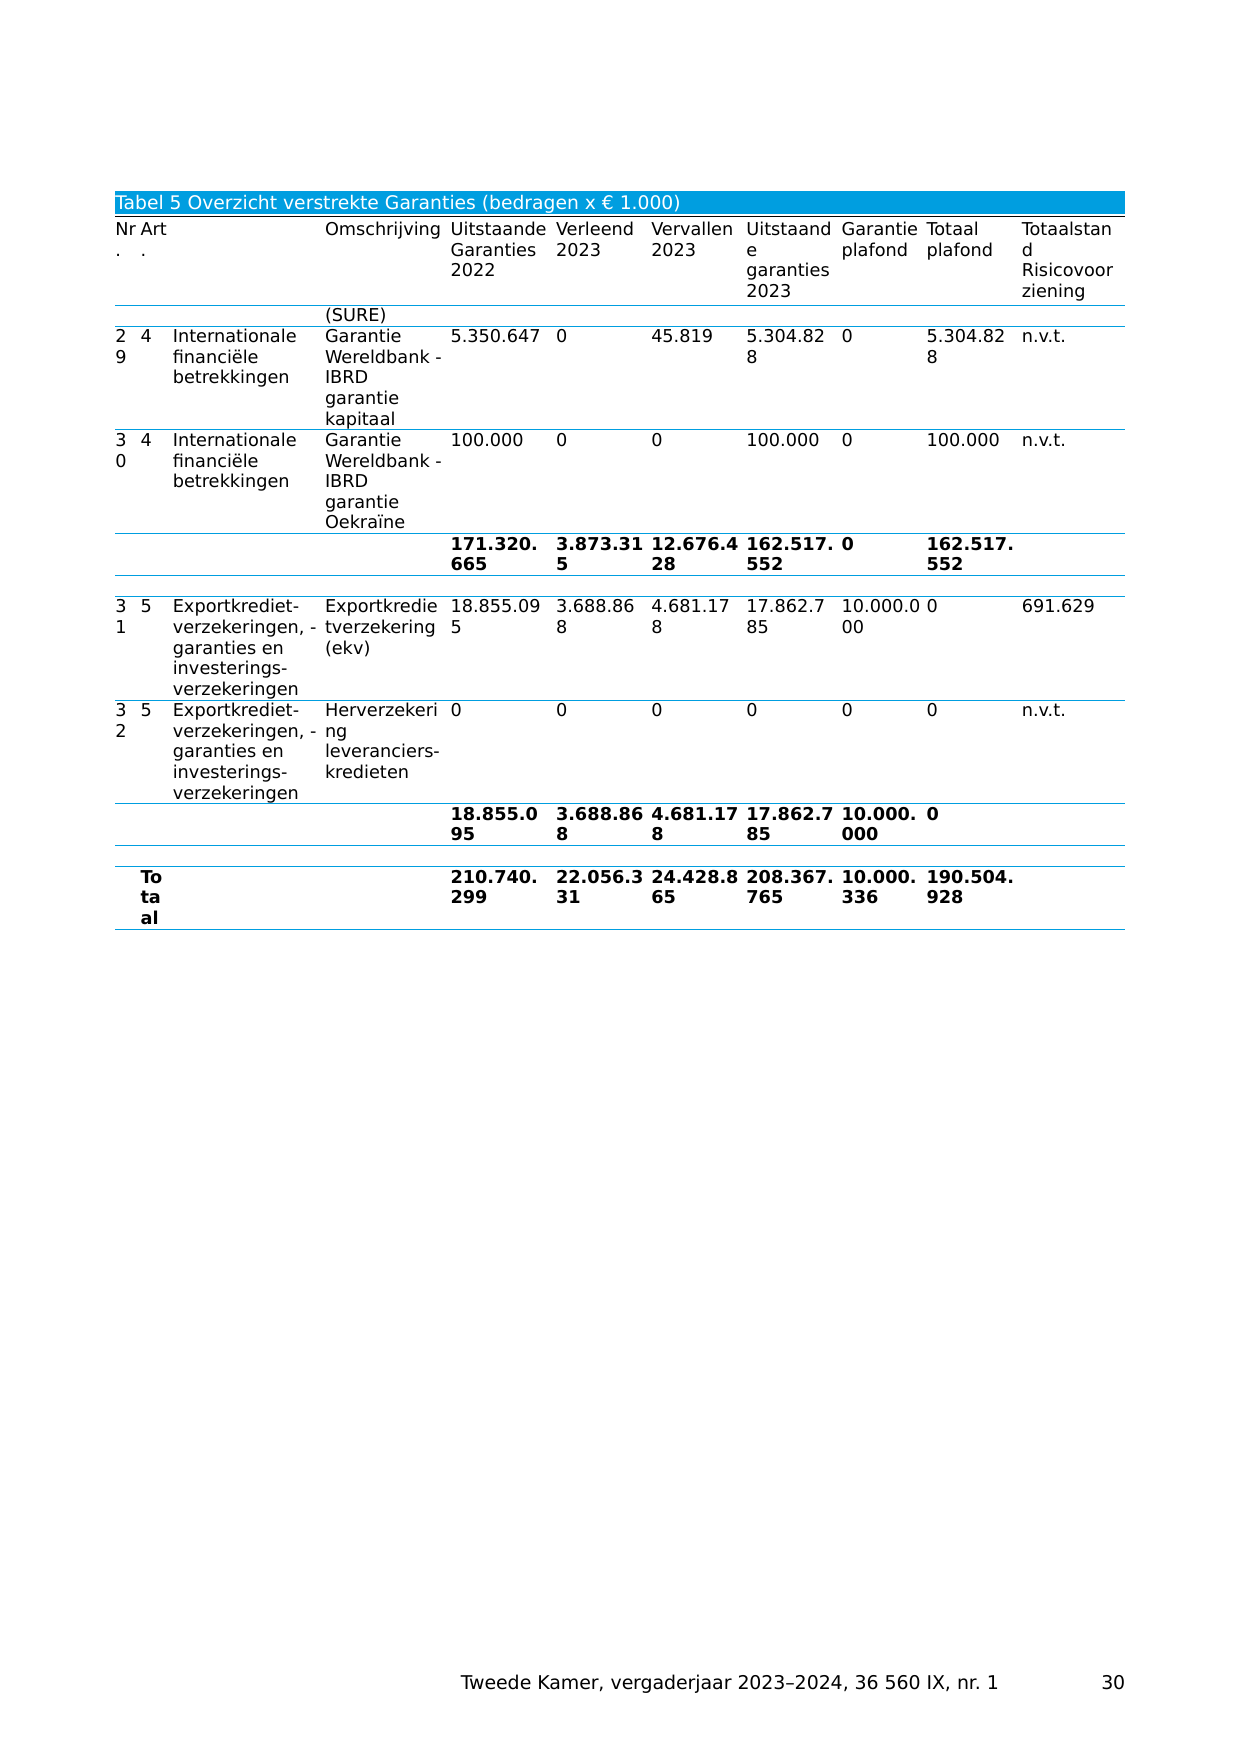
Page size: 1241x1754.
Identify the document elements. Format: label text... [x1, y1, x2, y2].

table_cell 10.000.000 [839, 804, 923, 845]
table_cell [924, 576, 1019, 596]
table_cell Exportkrediet-verzekeringen, -garanties en investerings-verzekeringen [170, 701, 322, 803]
table_cell 4 [138, 430, 170, 533]
table_cell 10.000.000 [839, 597, 923, 699]
table_cell 0 [553, 327, 648, 429]
table_cell 29 [115, 327, 137, 429]
table_cell [322, 576, 447, 596]
table_cell [115, 846, 137, 866]
table_cell [138, 306, 170, 326]
table_cell Herverzekering leveranciers-kredieten [322, 701, 447, 803]
table_cell [138, 576, 170, 596]
table_cell 162.517.552 [924, 534, 1019, 575]
table_cell (SURE) [322, 306, 447, 326]
table_cell 0 [648, 701, 743, 803]
table_cell 0 [839, 327, 923, 429]
table_cell [553, 306, 648, 326]
table_cell 32 [115, 701, 137, 803]
table_cell [448, 306, 553, 326]
table_cell [924, 846, 1019, 866]
table_cell 0 [924, 597, 1019, 699]
table_cell 0 [553, 701, 648, 803]
table_cell Garantie Wereldbank - IBRD garantie Oekraïne [322, 430, 447, 533]
table_cell 0 [839, 430, 923, 533]
table_cell 5.350.647 [448, 327, 553, 429]
table_cell 4.681.178 [648, 597, 743, 699]
table_cell 17.862.785 [743, 804, 838, 845]
table_cell Exportkrediet-verzekeringen, -garanties en investerings-verzekeringen [170, 597, 322, 699]
table_cell [170, 867, 322, 928]
table_cell 100.000 [743, 430, 838, 533]
table_cell 171.320.665 [448, 534, 553, 575]
table_cell 3.873.315 [553, 534, 648, 575]
table_cell Totaal plafond [924, 217, 1019, 304]
table_cell 45.819 [648, 327, 743, 429]
table_cell 22.056.331 [553, 867, 648, 928]
table_cell Verleend 2023 [553, 217, 648, 304]
table_cell [743, 576, 838, 596]
table_cell [648, 576, 743, 596]
table_cell 17.862.785 [743, 597, 838, 699]
table_cell 18.855.095 [448, 804, 553, 845]
table_cell 208.367.765 [743, 867, 838, 928]
table_cell n.v.t. [1019, 701, 1125, 803]
table_cell [322, 534, 447, 575]
table_cell 5.304.828 [924, 327, 1019, 429]
table_cell [322, 804, 447, 845]
table_cell 4.681.178 [648, 804, 743, 845]
table_cell 3.688.868 [553, 804, 648, 845]
table_cell 5 [138, 597, 170, 699]
table_cell 0 [553, 430, 648, 533]
table_cell [448, 576, 553, 596]
table_cell [170, 846, 322, 866]
table_cell [448, 846, 553, 866]
table_cell Totaal [138, 867, 170, 928]
table_cell 0 [924, 701, 1019, 803]
table_cell [115, 804, 137, 845]
table_cell [839, 846, 923, 866]
table_cell [138, 804, 170, 845]
table_cell Internationale financiële betrekkingen [170, 430, 322, 533]
table_cell [115, 534, 137, 575]
table_cell [170, 804, 322, 845]
table_cell [648, 846, 743, 866]
table_cell [743, 846, 838, 866]
table_cell Internationale financiële betrekkingen [170, 327, 322, 429]
table_cell [648, 306, 743, 326]
table_cell [1019, 534, 1125, 575]
table_cell 100.000 [924, 430, 1019, 533]
table_cell [1019, 804, 1125, 845]
table_cell Art. [138, 217, 170, 304]
table_cell Omschrijving [322, 217, 447, 304]
table_cell 190.504.928 [924, 867, 1019, 928]
table_cell [1019, 576, 1125, 596]
table_cell [115, 306, 137, 326]
table_cell Garantie Wereldbank - IBRD garantie kapitaal [322, 327, 447, 429]
table_cell Uitstaande garanties 2023 [743, 217, 838, 304]
table_cell 0 [839, 701, 923, 803]
table_cell 10.000.336 [839, 867, 923, 928]
table_cell [924, 306, 1019, 326]
table_cell Nr. [115, 217, 137, 304]
table_cell [115, 867, 137, 928]
table_cell 30 [115, 430, 137, 533]
table_cell [170, 217, 322, 304]
table_cell 0 [743, 701, 838, 803]
table_cell n.v.t. [1019, 327, 1125, 429]
table_cell [322, 846, 447, 866]
table_cell [839, 576, 923, 596]
table_cell 100.000 [448, 430, 553, 533]
table_cell 0 [839, 534, 923, 575]
table_cell [743, 306, 838, 326]
table_cell 12.676.428 [648, 534, 743, 575]
table_cell [170, 576, 322, 596]
table_cell 210.740.299 [448, 867, 553, 928]
table_cell [1019, 867, 1125, 928]
table_cell Garantieplafond [839, 217, 923, 304]
table_cell 5.304.828 [743, 327, 838, 429]
table_cell [170, 534, 322, 575]
table_cell 18.855.095 [448, 597, 553, 699]
table_cell [1019, 846, 1125, 866]
table_cell Vervallen 2023 [648, 217, 743, 304]
table_cell Totaalstand Risicovoorziening [1019, 217, 1125, 304]
table_cell 4 [138, 327, 170, 429]
table_cell 3.688.868 [553, 597, 648, 699]
table_cell 5 [138, 701, 170, 803]
table_cell [138, 534, 170, 575]
table_cell Uitstaande Garanties 2022 [448, 217, 553, 304]
table_cell 0 [448, 701, 553, 803]
table_cell 31 [115, 597, 137, 699]
table_cell [138, 846, 170, 866]
table_cell n.v.t. [1019, 430, 1125, 533]
table_cell [1019, 306, 1125, 326]
table_cell [115, 576, 137, 596]
table_cell 162.517.552 [743, 534, 838, 575]
table_cell [322, 867, 447, 928]
table_cell [553, 846, 648, 866]
table_cell 24.428.865 [648, 867, 743, 928]
table_cell Exportkredietverzekering (ekv) [322, 597, 447, 699]
table_cell 0 [924, 804, 1019, 845]
table_cell 0 [648, 430, 743, 533]
table_cell [553, 576, 648, 596]
table_cell [170, 306, 322, 326]
table_cell [839, 306, 923, 326]
table_cell 691.629 [1019, 597, 1125, 699]
